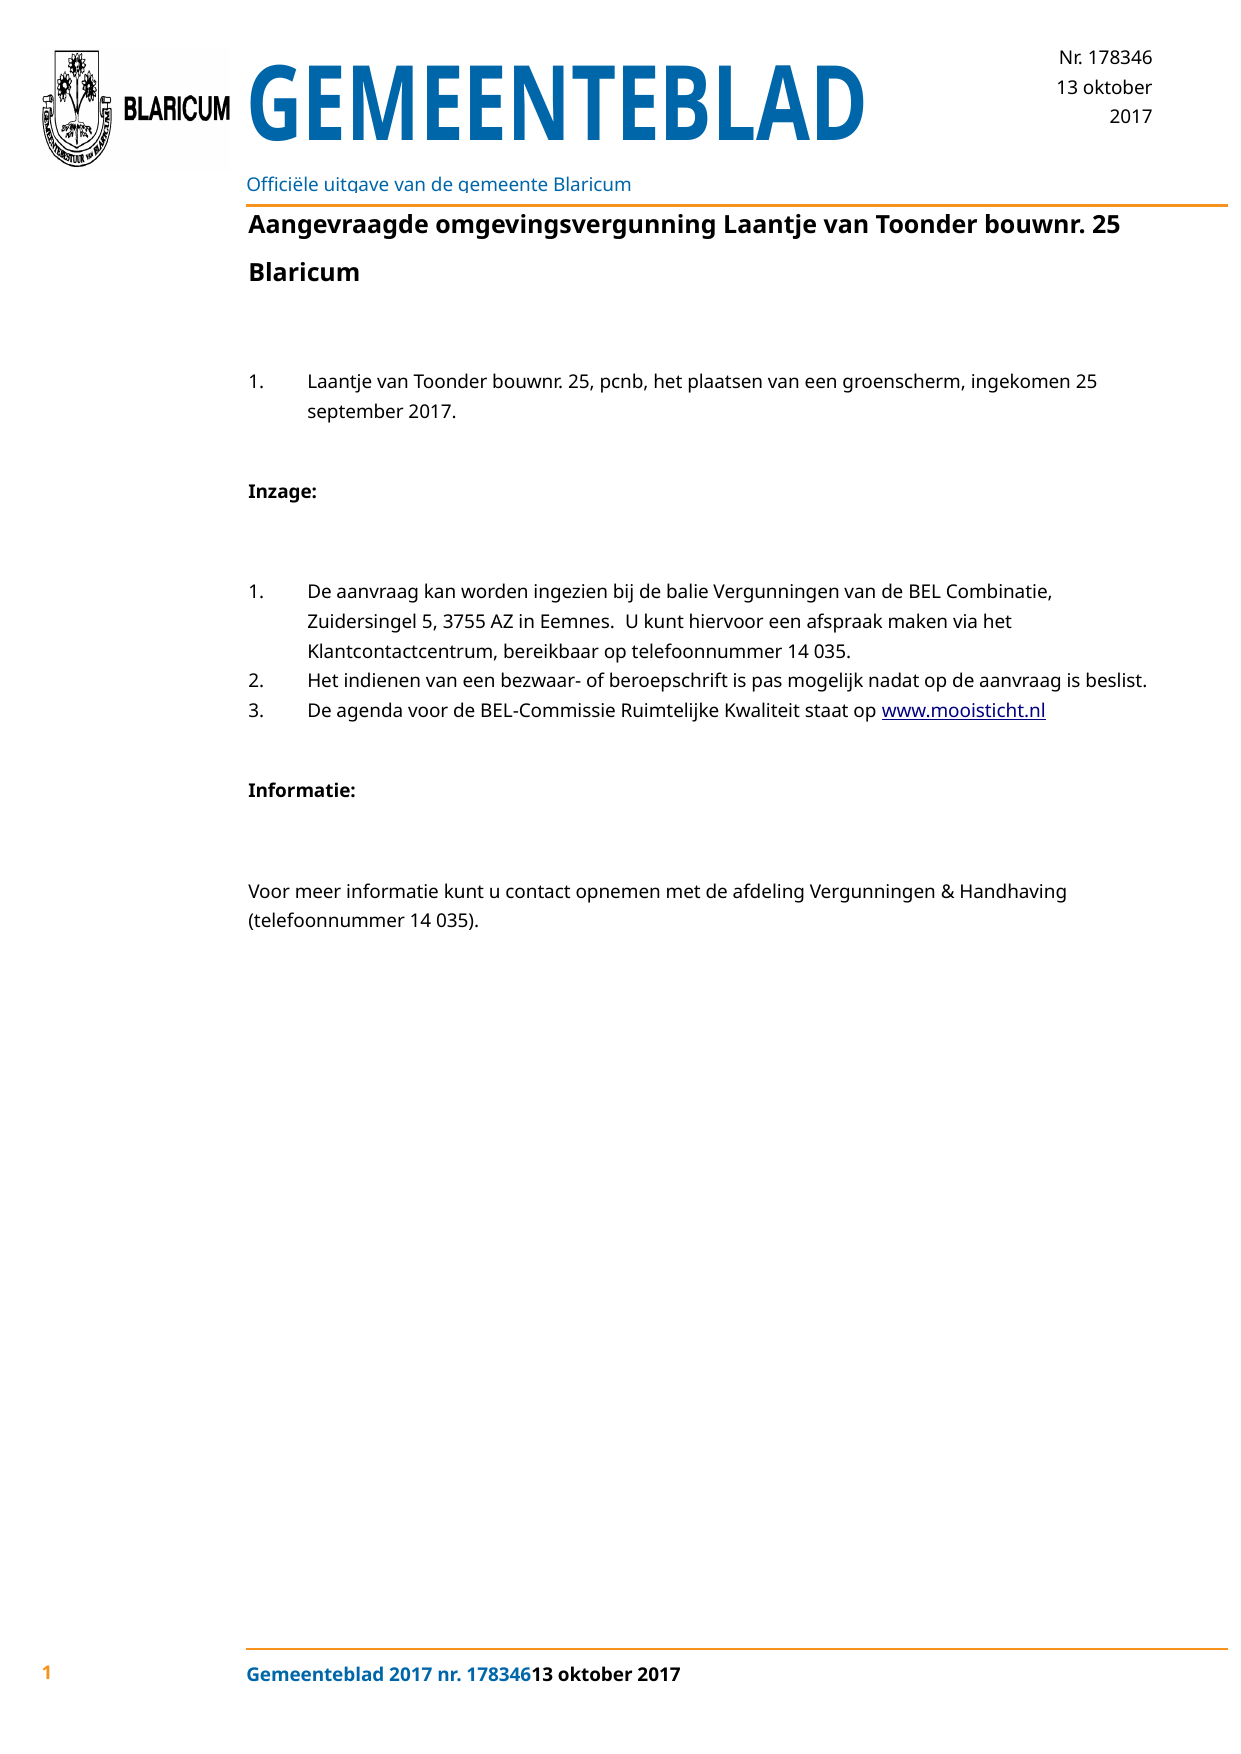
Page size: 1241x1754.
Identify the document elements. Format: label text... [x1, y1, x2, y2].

text Inzage: [248, 478, 1152, 504]
list De agenda voor de BEL-Commissie Ruimtelijke Kwaliteit staat op www.mooisticht.nl [248, 697, 1152, 723]
text Aangevraagde omgevingsvergunning Laantje van Toonder bouwnr. 25 Blaricum [248, 207, 1152, 288]
list Het indienen van een bezwaar- of beroepschrift is pas mogelijk nadat op de aanvraag is beslist. [248, 667, 1152, 693]
list De aanvraag kan worden ingezien bij de balie Vergunningen van de BEL Combinatie, Zuidersingel 5, 3755 AZ in Eemnes. U kunt hiervoor een afspraak maken via het Klantcontactcentrum, bereikbaar op telefoonnummer 14 035. [248, 579, 1152, 664]
list Laantje van Toonder bouwnr. 25, pcnb, het plaatsen van een groenscherm, ingekomen 25 september 2017. [248, 368, 1152, 424]
text Voor meer informatie kunt u contact opnemen met de afdeling Vergunningen & Handhaving (telefoonnummer 14 035). [248, 878, 1152, 933]
text Informatie: [248, 777, 1152, 803]
picture [41, 47, 231, 172]
